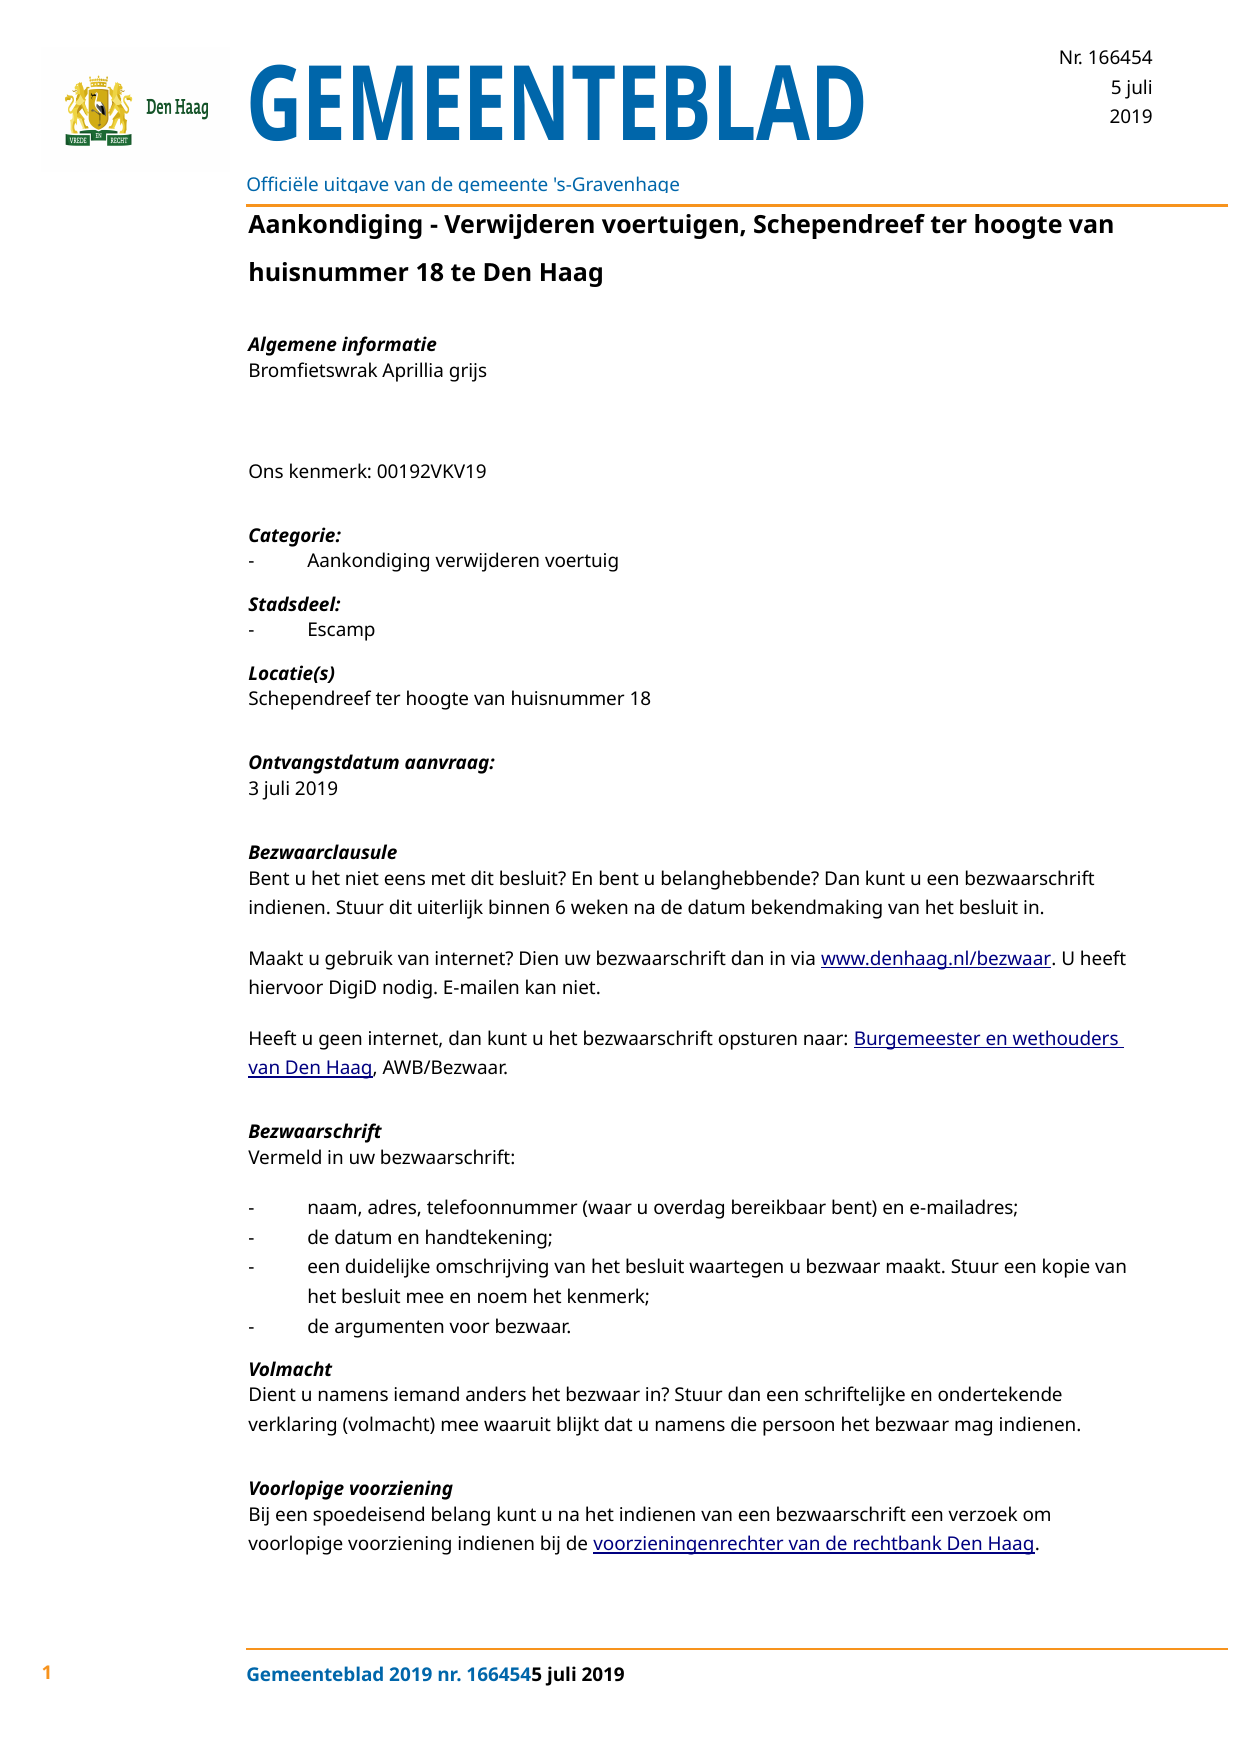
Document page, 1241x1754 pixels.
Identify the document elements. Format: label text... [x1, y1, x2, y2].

list Escamp [248, 617, 1152, 642]
text Heeft u geen internet, dan kunt u het bezwaarschrift opsturen naar: Burgemeester en wethouders van Den Haag, AWB/Bezwaar. [248, 1025, 1152, 1080]
text 3 juli 2019 [248, 775, 1152, 801]
text Volmacht [248, 1356, 1152, 1382]
text Algemene informatie [248, 331, 1152, 357]
text Bezwaarschrift [248, 1118, 1152, 1144]
text Stadsdeel: [248, 591, 1152, 617]
text Schependreef ter hoogte van huisnummer 18 [248, 685, 1152, 711]
text Aankondiging - Verwijderen voertuigen, Schependreef ter hoogte van huisnummer 18 te Den Haag [248, 207, 1152, 288]
list de datum en handtekening; [248, 1224, 1152, 1250]
text Bent u het niet eens met dit besluit? En bent u belanghebbende? Dan kunt u een bezwaarschrift indienen. Stuur dit uiterlijk binnen 6 weken na de datum bekendmaking van het besluit in. [248, 865, 1152, 920]
text Dient u namens iemand anders het bezwaar in? Stuur dan een schriftelijke en ondertekende verklaring (volmacht) mee waaruit blijkt dat u namens die persoon het bezwaar mag indienen. [248, 1382, 1152, 1437]
picture [41, 47, 231, 172]
text Vermeld in uw bezwaarschrift: [248, 1144, 1152, 1170]
list naam, adres, telefoonnummer (waar u overdag bereikbaar bent) en e-mailadres; [248, 1194, 1152, 1220]
text Categorie: [248, 522, 1152, 548]
text Bezwaarclausule [248, 839, 1152, 865]
text Bromfietswrak Aprillia grijs [248, 357, 1152, 383]
text Ons kenmerk: 00192VKV19 [248, 458, 1152, 484]
text Bij een spoedeisend belang kunt u na het indienen van een bezwaarschrift een verzoek om voorlopige voorziening indienen bij de voorzieningenrechter van de rechtbank Den Haag. [248, 1501, 1152, 1556]
list de argumenten voor bezwaar. [248, 1313, 1152, 1338]
list een duidelijke omschrijving van het besluit waartegen u bezwaar maakt. Stuur een kopie van het besluit mee en noem het kenmerk; [248, 1254, 1152, 1309]
text Locatie(s) [248, 660, 1152, 685]
text Ontvangstdatum aanvraag: [248, 749, 1152, 775]
text Voorlopige voorziening [248, 1475, 1152, 1501]
text Maakt u gebruik van internet? Dien uw bezwaarschrift dan in via www.denhaag.nl/bezwaar. U heeft hiervoor DigiD nodig. E-mailen kan niet. [248, 945, 1152, 1000]
list Aankondiging verwijderen voertuig [248, 548, 1152, 573]
